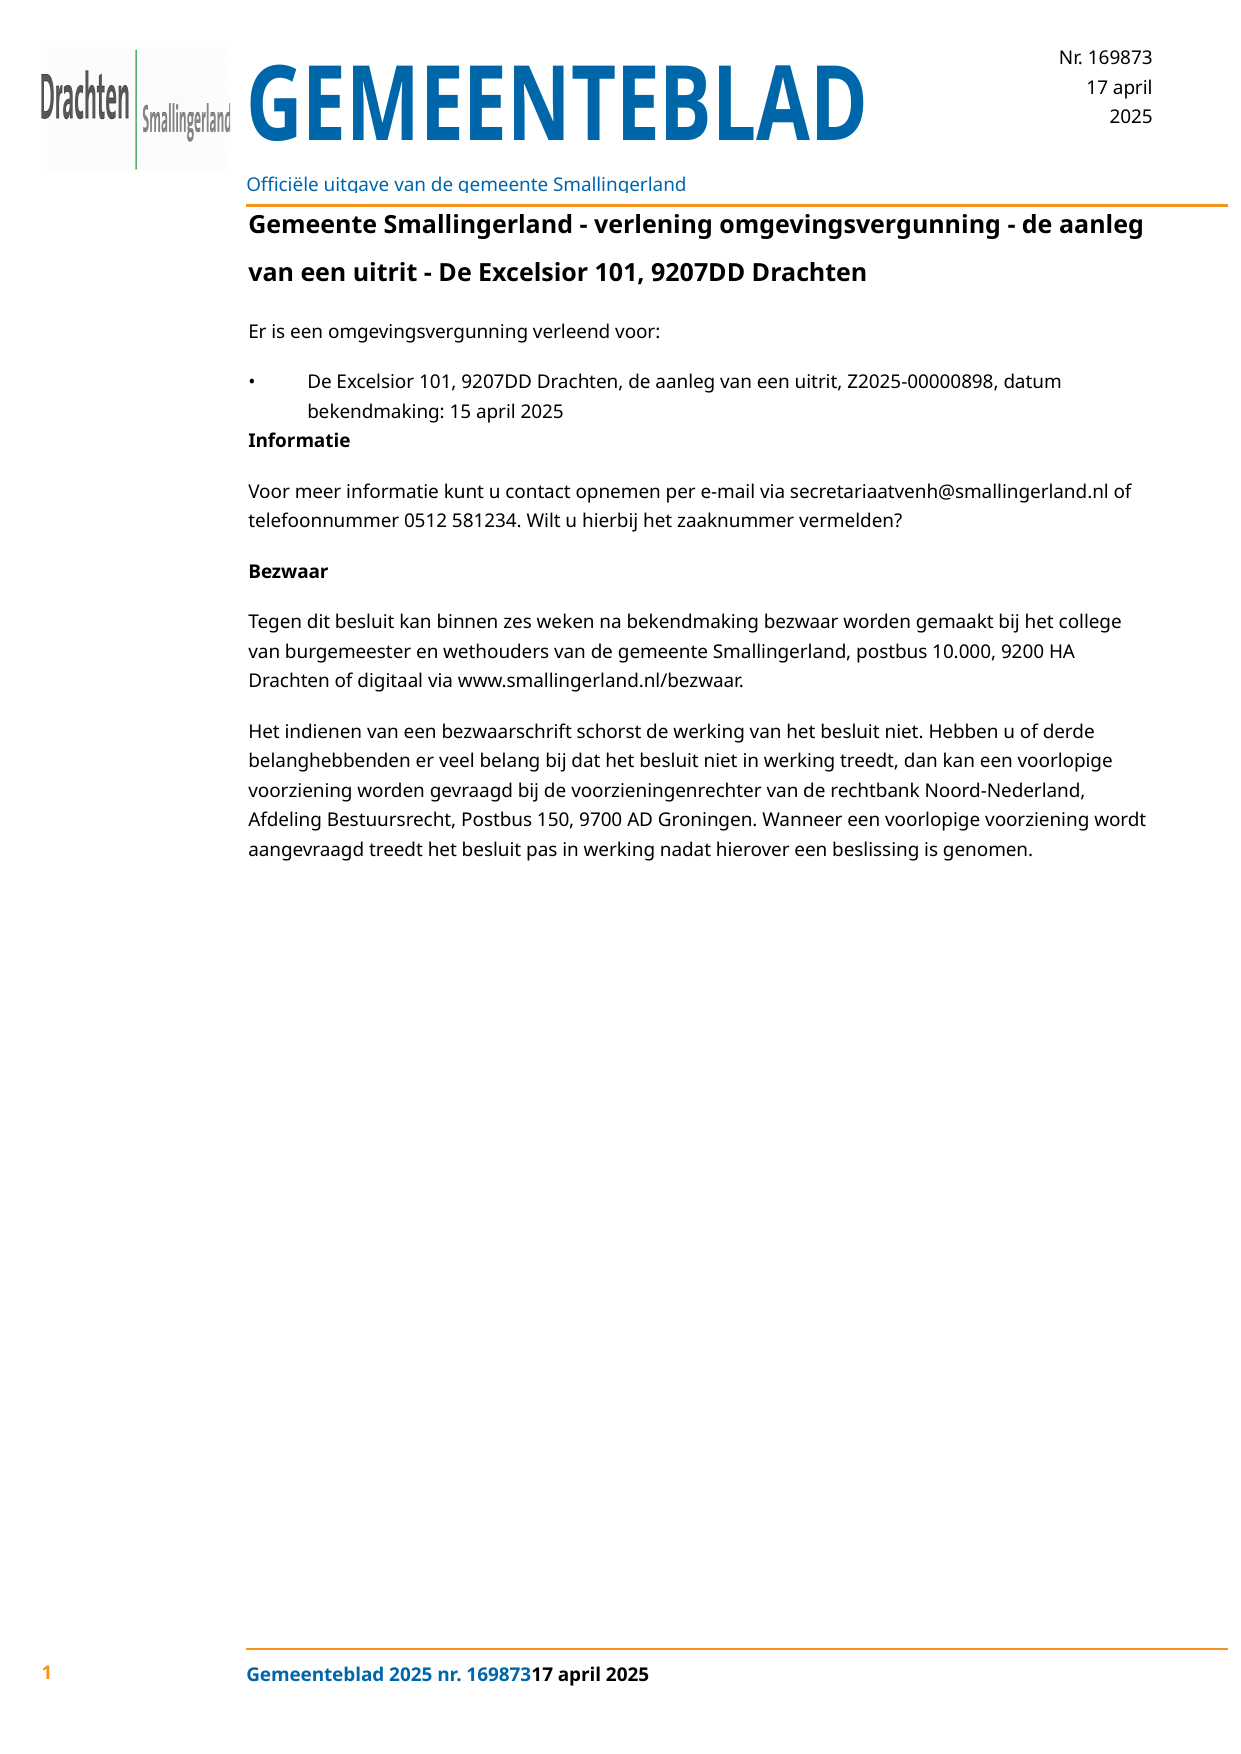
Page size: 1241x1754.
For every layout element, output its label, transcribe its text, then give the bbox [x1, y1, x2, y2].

text Gemeente Smallingerland - verlening omgevingsvergunning - de aanleg van een uitrit - De Excelsior 101, 9207DD Drachten [248, 207, 1152, 288]
text Voor meer informatie kunt u contact opnemen per e-mail via secretariaatvenh@smallingerland.nl of telefoonnummer 0512 581234. Wilt u hierbij het zaaknummer vermelden? [248, 478, 1152, 533]
text Bezwaar [248, 558, 1152, 584]
text Er is een omgevingsvergunning verleend voor: [248, 318, 1152, 344]
list De Excelsior 101, 9207DD Drachten, de aanleg van een uitrit, Z2025-00000898, datum bekendmaking: 15 april 2025 [248, 368, 1152, 424]
text Tegen dit besluit kan binnen zes weken na bekendmaking bezwaar worden gemaakt bij het college van burgemeester en wethouders van de gemeente Smallingerland, postbus 10.000, 9200 HA Drachten of digitaal via www.smallingerland.nl/bezwaar. [248, 608, 1152, 693]
text Informatie [248, 427, 1152, 453]
picture [41, 47, 231, 172]
text Het indienen van een bezwaarschrift schorst de werking van het besluit niet. Hebben u of derde belanghebbenden er veel belang bij dat het besluit niet in werking treedt, dan kan een voorlopige voorziening worden gevraagd bij de voorzieningenrechter van de rechtbank Noord-Nederland, Afdeling Bestuursrecht, Postbus 150, 9700 AD Groningen. Wanneer een voorlopige voorziening wordt aangevraagd treedt het besluit pas in werking nadat hierover een beslissing is genomen. [248, 718, 1152, 862]
